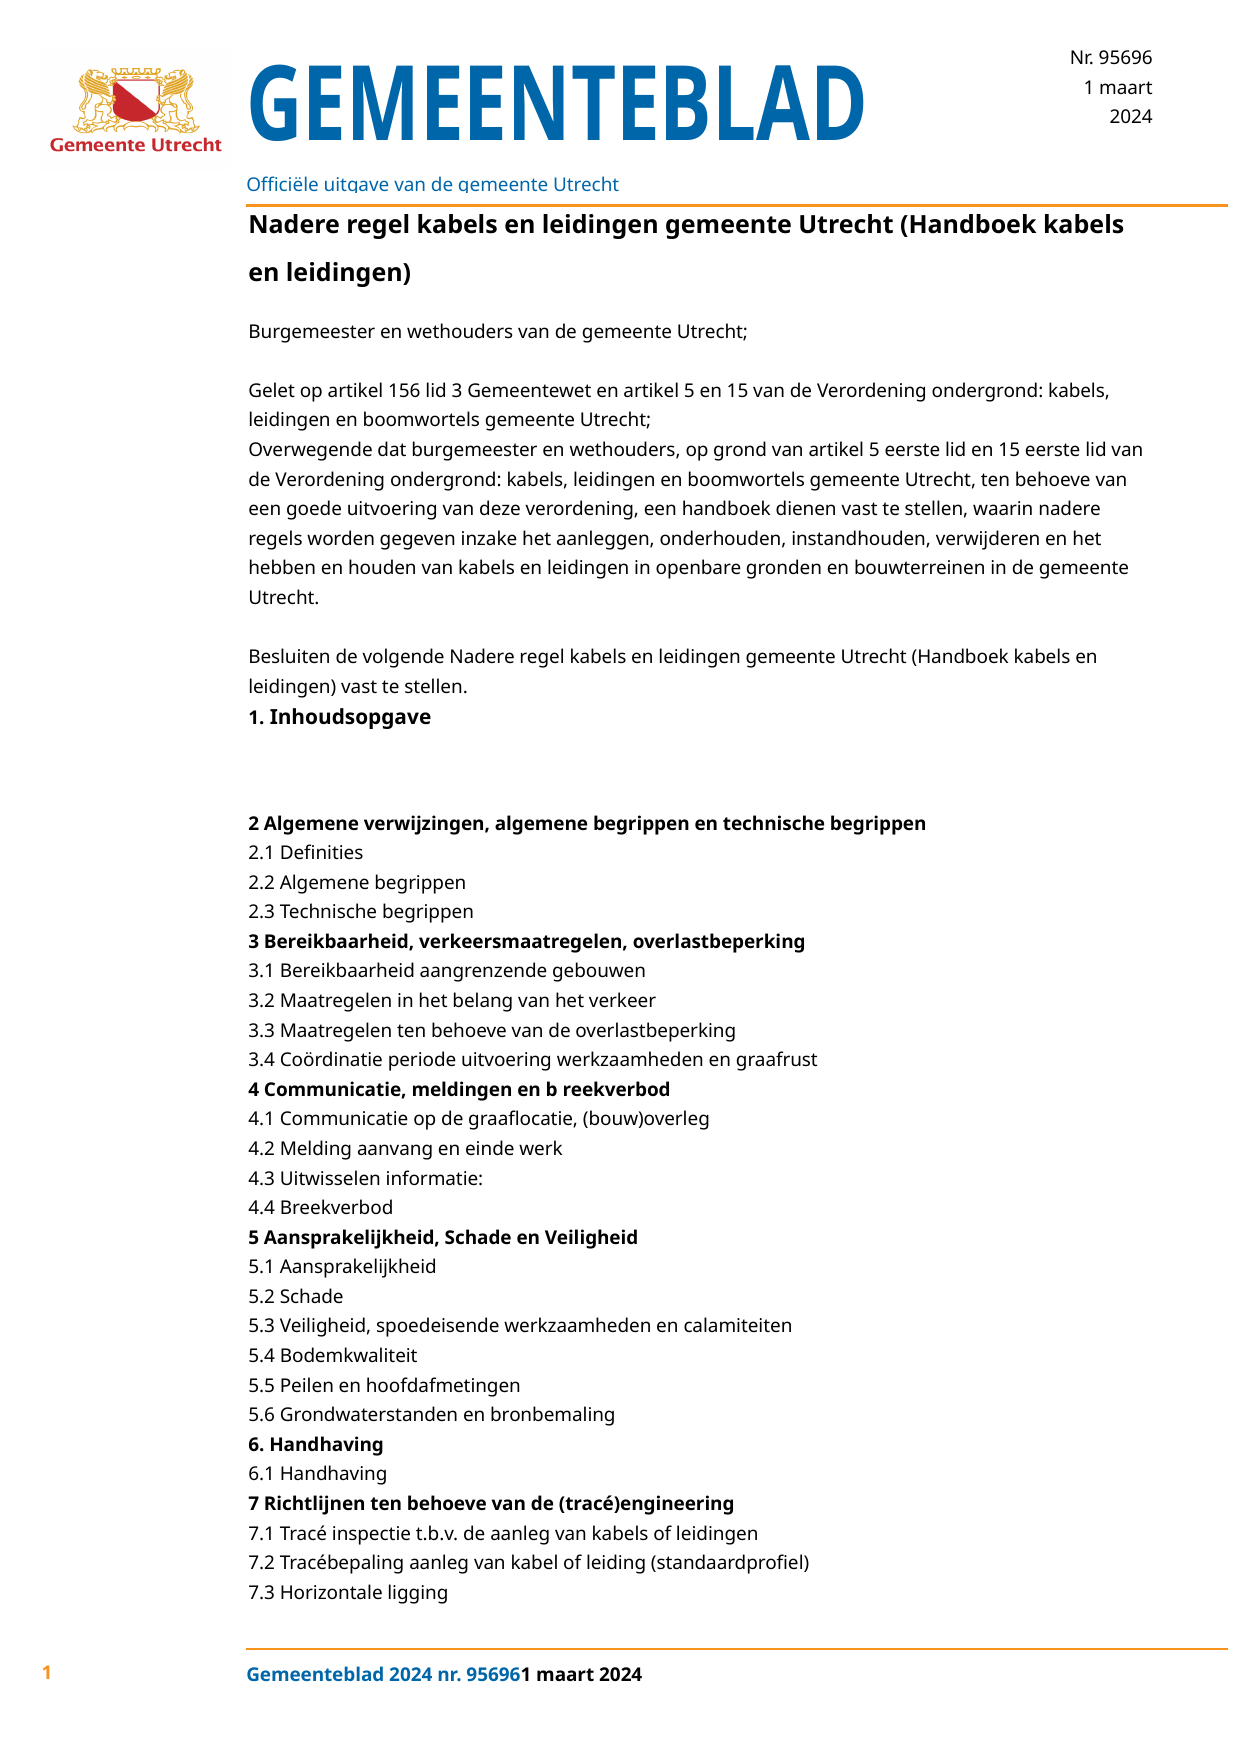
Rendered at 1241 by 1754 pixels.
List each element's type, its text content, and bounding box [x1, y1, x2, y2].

text Besluiten de volgende Nadere regel kabels en leidingen gemeente Utrecht (Handboek kabels en leidingen) vast te stellen. [248, 643, 1152, 699]
text 6.1 Handhaving [248, 1461, 1152, 1486]
text 4.2 Melding aanvang en einde werk [248, 1135, 1152, 1161]
text Nadere regel kabels en leidingen gemeente Utrecht (Handboek kabels en leidingen) [248, 207, 1152, 288]
text 5.5 Peilen en hoofdafmetingen [248, 1372, 1152, 1398]
text 2.3 Technische begrippen [248, 898, 1152, 924]
text 3.4 Coördinatie periode uitvoering werkzaamheden en graafrust [248, 1046, 1152, 1072]
picture [41, 47, 231, 172]
text 7 Richtlijnen ten behoeve van de (tracé)engineering [248, 1490, 1152, 1516]
text 3 Bereikbaarheid, verkeersmaatregelen, overlastbeperking [248, 928, 1152, 954]
text 5.6 Grondwaterstanden en bronbemaling [248, 1401, 1152, 1427]
text 4.1 Communicatie op de graaflocatie, (bouw)overleg [248, 1106, 1152, 1131]
text 1. Inhoudsopgave [248, 702, 1152, 731]
text 4.4 Breekverbod [248, 1194, 1152, 1220]
text 4.3 Uitwisselen informatie: [248, 1165, 1152, 1191]
text 6. Handhaving [248, 1431, 1152, 1457]
text 4 Communicatie, meldingen en b reekverbod [248, 1076, 1152, 1102]
text 5.2 Schade [248, 1283, 1152, 1309]
text 3.3 Maatregelen ten behoeve van de overlastbeperking [248, 1017, 1152, 1043]
text Burgemeester en wethouders van de gemeente Utrecht; [248, 318, 1152, 344]
text 2.2 Algemene begrippen [248, 869, 1152, 895]
text 5 Aansprakelijkheid, Schade en Veiligheid [248, 1224, 1152, 1250]
text 7.1 Tracé inspectie t.b.v. de aanleg van kabels of leidingen [248, 1520, 1152, 1546]
text Overwegende dat burgemeester en wethouders, op grond van artikel 5 eerste lid en 15 eerste lid van de Verordening ondergrond: kabels, leidingen en boomwortels gemeente Utrecht, ten behoeve van een goede uitvoering van deze verordening, een handboek dienen vast te stellen, waarin nadere regels worden gegeven inzake het aanleggen, onderhouden, instandhouden, verwijderen en het hebben en houden van kabels en leidingen in openbare gronden en bouwterreinen in de gemeente Utrecht. [248, 436, 1152, 610]
text 2.1 Definities [248, 839, 1152, 865]
text 2 Algemene verwijzingen, algemene begrippen en technische begrippen [248, 810, 1152, 836]
text 7.3 Horizontale ligging [248, 1579, 1152, 1605]
text 5.3 Veiligheid, spoedeisende werkzaamheden en calamiteiten [248, 1313, 1152, 1338]
text 5.1 Aansprakelijkheid [248, 1253, 1152, 1279]
text 3.1 Bereikbaarheid aangrenzende gebouwen [248, 958, 1152, 983]
text 3.2 Maatregelen in het belang van het verkeer [248, 987, 1152, 1013]
text 5.4 Bodemkwaliteit [248, 1342, 1152, 1368]
text Gelet op artikel 156 lid 3 Gemeentewet en artikel 5 en 15 van de Verordening ondergrond: kabels, leidingen en boomwortels gemeente Utrecht; [248, 377, 1152, 432]
text 7.2 Tracébepaling aanleg van kabel of leiding (standaardprofiel) [248, 1549, 1152, 1575]
